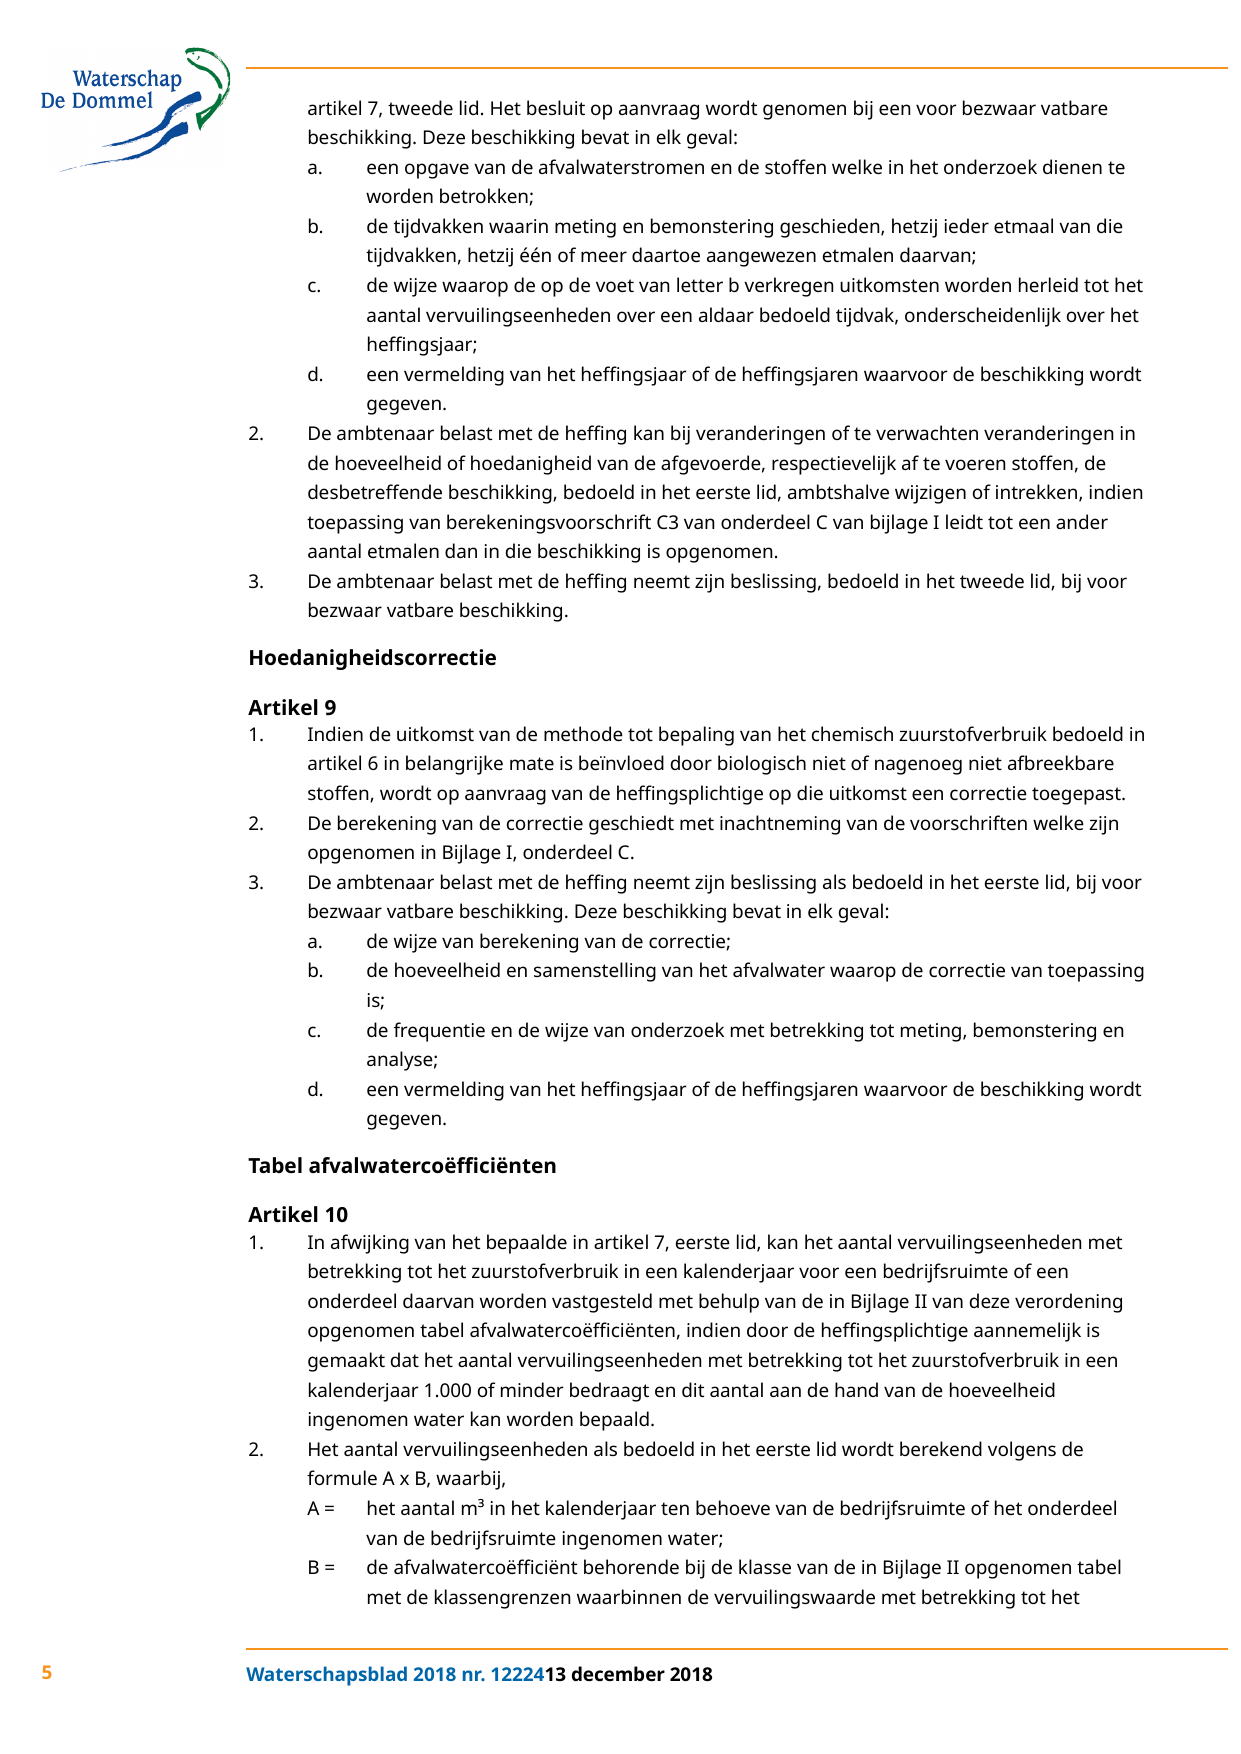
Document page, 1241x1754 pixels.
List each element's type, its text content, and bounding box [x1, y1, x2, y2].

text Hoedanigheidscorrectie [248, 643, 1152, 672]
list Indien de uitkomst van de methode tot bepaling van het chemisch zuurstofverbruik bedoeld in artikel 6 in belangrijke mate is beïnvloed door biologisch niet of nagenoeg niet afbreekbare stoffen, wordt op aanvraag van de heffingsplichtige op die uitkomst een correctie toegepast. [248, 721, 1152, 806]
list een vermelding van het heffingsjaar of de heffingsjaren waarvoor de beschikking wordt gegeven. [307, 1076, 1152, 1131]
list artikel 7, tweede lid. Het besluit op aanvraag wordt genomen bij een voor bezwaar vatbare beschikking. Deze beschikking bevat in elk geval: [248, 95, 1152, 150]
list de wijze waarop de op de voet van letter b verkregen uitkomsten worden herleid tot het aantal vervuilingseenheden over een aldaar bedoeld tijdvak, onderscheidenlijk over het heffingsjaar; [307, 272, 1152, 357]
text Artikel 9 [248, 693, 1152, 721]
list de afvalwatercoëfficiënt behorende bij de klasse van de in Bijlage II opgenomen tabel met de klassengrenzen waarbinnen de vervuilingswaarde met betrekking tot het [307, 1554, 1152, 1610]
list Het aantal vervuilingseenheden als bedoeld in het eerste lid wordt berekend volgens de formule A x B, waarbij, [248, 1436, 1152, 1491]
text Tabel afvalwatercoëfficiënten [248, 1151, 1152, 1180]
picture [41, 47, 231, 172]
list In afwijking van het bepaalde in artikel 7, eerste lid, kan het aantal vervuilingseenheden met betrekking tot het zuurstofverbruik in een kalenderjaar voor een bedrijfsruimte of een onderdeel daarvan worden vastgesteld met behulp van de in Bijlage II van deze verordening opgenomen tabel afvalwatercoëfficiënten, indien door de heffingsplichtige aannemelijk is gemaakt dat het aantal vervuilingseenheden met betrekking tot het zuurstofverbruik in een kalenderjaar 1.000 of minder bedraagt en dit aantal aan de hand van de hoeveelheid ingenomen water kan worden bepaald. [248, 1229, 1152, 1432]
list De ambtenaar belast met de heffing neemt zijn beslissing, bedoeld in het tweede lid, bij voor bezwaar vatbare beschikking. [248, 568, 1152, 623]
list De ambtenaar belast met de heffing kan bij veranderingen of te verwachten veranderingen in de hoeveelheid of hoedanigheid van de afgevoerde, respectievelijk af te voeren stoffen, de desbetreffende beschikking, bedoeld in het eerste lid, ambtshalve wijzigen of intrekken, indien toepassing van berekeningsvoorschrift C3 van onderdeel C van bijlage I leidt tot een ander aantal etmalen dan in die beschikking is opgenomen. [248, 420, 1152, 564]
list de hoeveelheid en samenstelling van het afvalwater waarop de correctie van toepassing is; [307, 958, 1152, 1013]
list een vermelding van het heffingsjaar of de heffingsjaren waarvoor de beschikking wordt gegeven. [307, 361, 1152, 416]
list een opgave van de afvalwaterstromen en de stoffen welke in het onderzoek dienen te worden betrokken; [307, 154, 1152, 209]
list De ambtenaar belast met de heffing neemt zijn beslissing als bedoeld in het eerste lid, bij voor bezwaar vatbare beschikking. Deze beschikking bevat in elk geval: [248, 869, 1152, 924]
list de frequentie en de wijze van onderzoek met betrekking tot meting, bemonstering en analyse; [307, 1017, 1152, 1072]
list de wijze van berekening van de correctie; [307, 928, 1152, 954]
list het aantal m³ in het kalenderjaar ten behoeve van de bedrijfsruimte of het onderdeel van de bedrijfsruimte ingenomen water; [307, 1495, 1152, 1551]
list De berekening van de correctie geschiedt met inachtneming van de voorschriften welke zijn opgenomen in Bijlage I, onderdeel C. [248, 810, 1152, 865]
list de tijdvakken waarin meting en bemonstering geschieden, hetzij ieder etmaal van die tijdvakken, hetzij één of meer daartoe aangewezen etmalen daarvan; [307, 213, 1152, 268]
text Artikel 10 [248, 1201, 1152, 1229]
